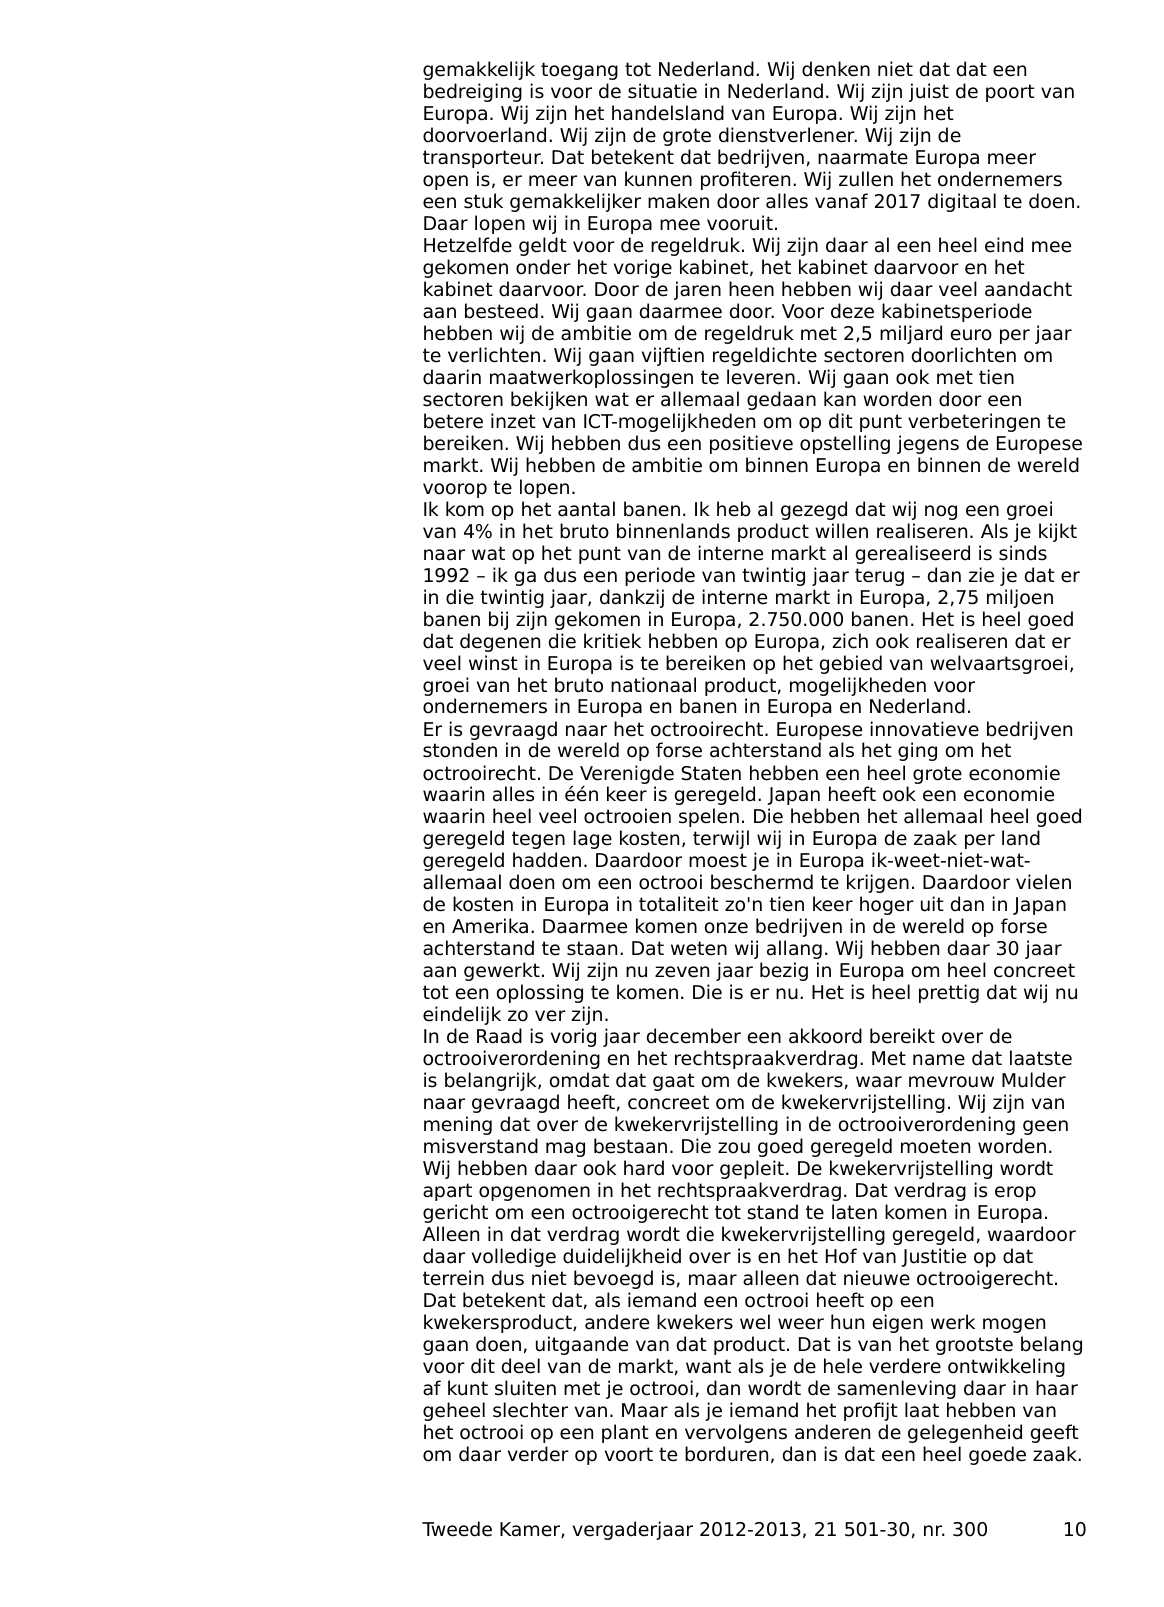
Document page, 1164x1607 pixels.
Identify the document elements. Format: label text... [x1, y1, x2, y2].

text gemakkelijk toegang tot Nederland. Wij denken niet dat dat een bedreiging is voor de situatie in Nederland. Wij zijn juist de poort van Europa. Wij zijn het handelsland van Europa. Wij zijn het doorvoerland. Wij zijn de grote dienstverlener. Wij zijn de transporteur. Dat betekent dat bedrijven, naarmate Europa meer open is, er meer van kunnen profiteren. Wij zullen het ondernemers een stuk gemakkelijker maken door alles vanaf 2017 digitaal te doen. Daar lopen wij in Europa mee vooruit. [422, 59, 1087, 235]
text Hetzelfde geldt voor de regeldruk. Wij zijn daar al een heel eind mee gekomen onder het vorige kabinet, het kabinet daarvoor en het kabinet daarvoor. Door de jaren heen hebben wij daar veel aandacht aan besteed. Wij gaan daarmee door. Voor deze kabinetsperiode hebben wij de ambitie om de regeldruk met 2,5 miljard euro per jaar te verlichten. Wij gaan vijftien regeldichte sectoren doorlichten om daarin maatwerkoplossingen te leveren. Wij gaan ook met tien sectoren bekijken wat er allemaal gedaan kan worden door een betere inzet van ICT-mogelijkheden om op dit punt verbeteringen te bereiken. Wij hebben dus een positieve opstelling jegens de Europese markt. Wij hebben de ambitie om binnen Europa en binnen de wereld voorop te lopen. [422, 235, 1087, 499]
text Ik kom op het aantal banen. Ik heb al gezegd dat wij nog een groei van 4% in het bruto binnenlands product willen realiseren. Als je kijkt naar wat op het punt van de interne markt al gerealiseerd is sinds 1992 – ik ga dus een periode van twintig jaar terug – dan zie je dat er in die twintig jaar, dankzij de interne markt in Europa, 2,75 miljoen banen bij zijn gekomen in Europa, 2.750.000 banen. Het is heel goed dat degenen die kritiek hebben op Europa, zich ook realiseren dat er veel winst in Europa is te bereiken op het gebied van welvaartsgroei, groei van het bruto nationaal product, mogelijkheden voor ondernemers in Europa en banen in Europa en Nederland. [422, 499, 1087, 718]
text In de Raad is vorig jaar december een akkoord bereikt over de octrooiverordening en het rechtspraakverdrag. Met name dat laatste is belangrijk, omdat dat gaat om de kwekers, waar mevrouw Mulder naar gevraagd heeft, concreet om de kwekervrijstelling. Wij zijn van mening dat over de kwekervrijstelling in de octrooiverordening geen misverstand mag bestaan. Die zou goed geregeld moeten worden. Wij hebben daar ook hard voor gepleit. De kwekervrijstelling wordt apart opgenomen in het rechtspraakverdrag. Dat verdrag is erop gericht om een octrooigerecht tot stand te laten komen in Europa. Alleen in dat verdrag wordt die kwekervrijstelling geregeld, waardoor daar volledige duidelijkheid over is en het Hof van Justitie op dat terrein dus niet bevoegd is, maar alleen dat nieuwe octrooigerecht. Dat betekent dat, als iemand een octrooi heeft op een kwekersproduct, andere kwekers wel weer hun eigen werk mogen gaan doen, uitgaande van dat product. Dat is van het grootste belang voor dit deel van de markt, want als je de hele verdere ontwikkeling af kunt sluiten met je octrooi, dan wordt de samenleving daar in haar geheel slechter van. Maar als je iemand het profijt laat hebben van het octrooi op een plant en vervolgens anderen de gelegenheid geeft om daar verder op voort te borduren, dan is dat een heel goede zaak. [422, 1026, 1087, 1466]
text Er is gevraagd naar het octrooirecht. Europese innovatieve bedrijven stonden in de wereld op forse achterstand als het ging om het octrooirecht. De Verenigde Staten hebben een heel grote economie waarin alles in één keer is geregeld. Japan heeft ook een economie waarin heel veel octrooien spelen. Die hebben het allemaal heel goed geregeld tegen lage kosten, terwijl wij in Europa de zaak per land geregeld hadden. Daardoor moest je in Europa ik-weet-niet-wat-allemaal doen om een octrooi beschermd te krijgen. Daardoor vielen de kosten in Europa in totaliteit zo'n tien keer hoger uit dan in Japan en Amerika. Daarmee komen onze bedrijven in de wereld op forse achterstand te staan. Dat weten wij allang. Wij hebben daar 30 jaar aan gewerkt. Wij zijn nu zeven jaar bezig in Europa om heel concreet tot een oplossing te komen. Die is er nu. Het is heel prettig dat wij nu eindelijk zo ver zijn. [422, 718, 1087, 1026]
